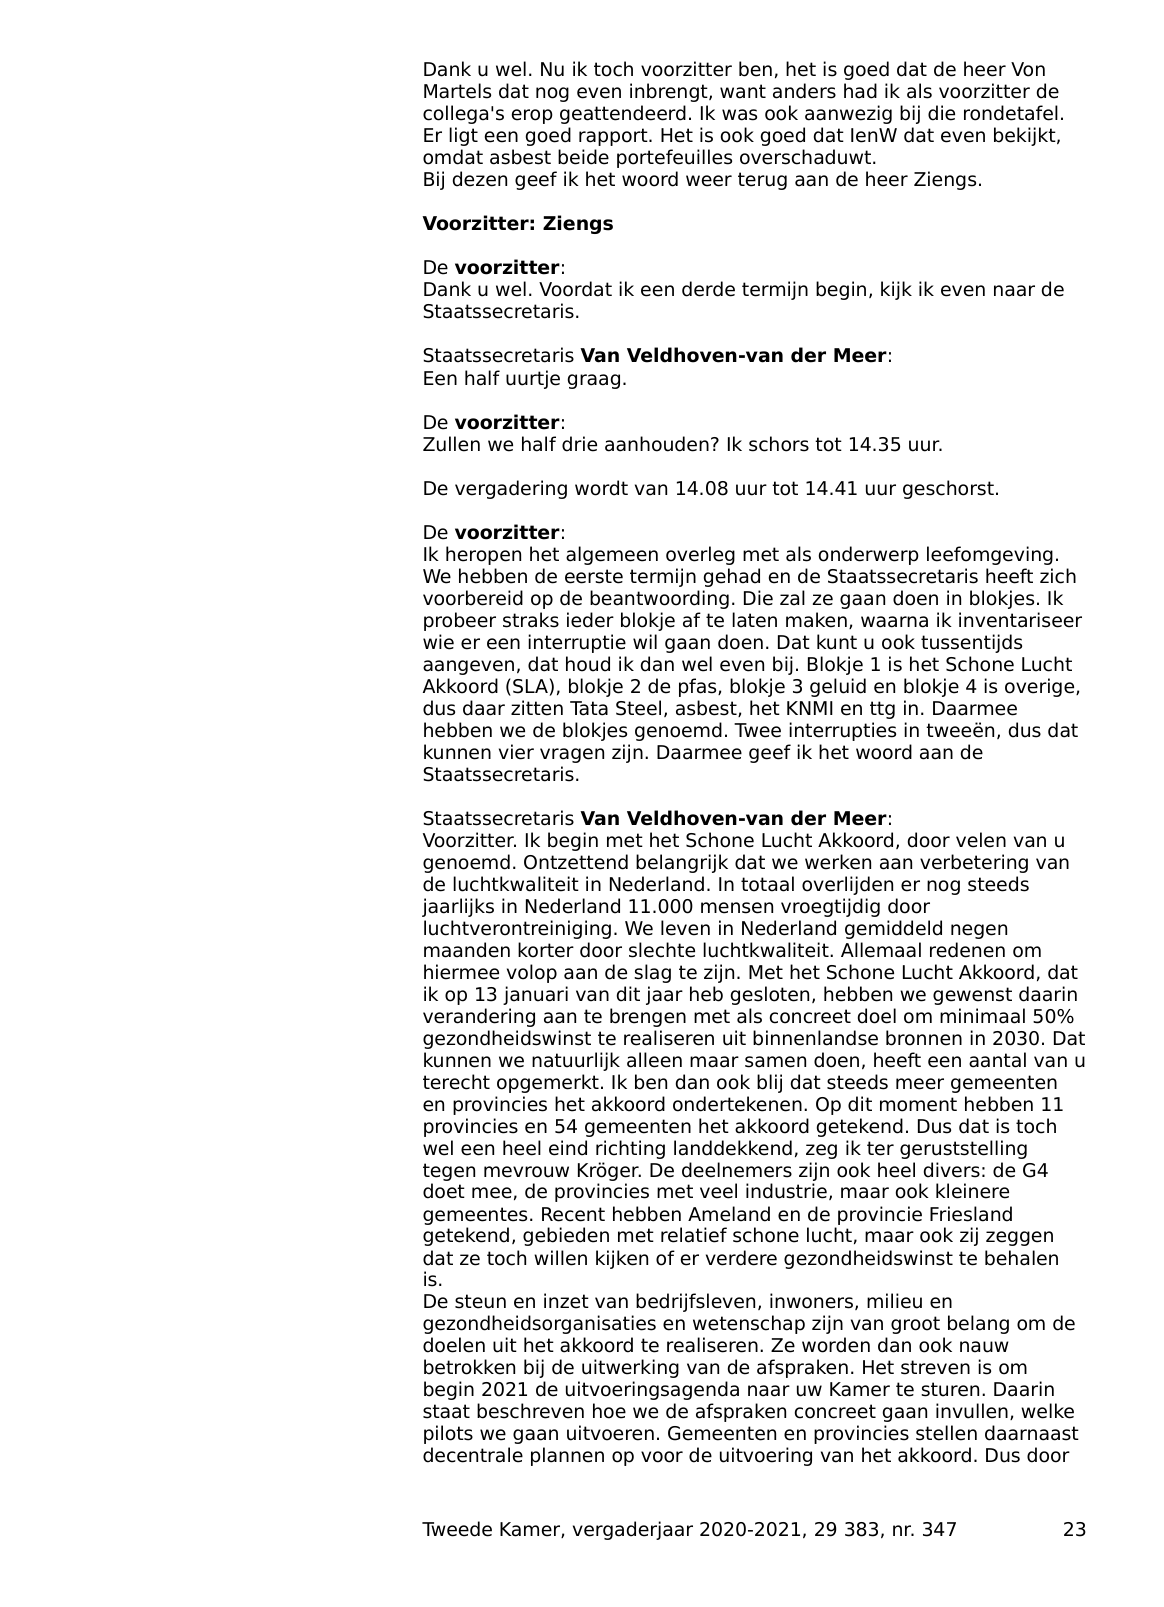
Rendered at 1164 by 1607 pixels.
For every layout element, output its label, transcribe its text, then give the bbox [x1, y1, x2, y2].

text Een half uurtje graag. [422, 367, 1087, 389]
text De voorzitter: [422, 412, 1087, 433]
subtitle Voorzitter: Ziengs [422, 213, 1087, 235]
text Zullen we half drie aanhouden? Ik schors tot 14.35 uur. [422, 433, 1087, 456]
text De voorzitter: [422, 522, 1087, 544]
text Bij dezen geef ik het woord weer terug aan de heer Ziengs. [422, 169, 1087, 191]
text Dank u wel. Voordat ik een derde termijn begin, kijk ik even naar de Staatssecretaris. [422, 279, 1087, 323]
text De vergadering wordt van 14.08 uur tot 14.41 uur geschorst. [422, 478, 1087, 500]
text Staatssecretaris Van Veldhoven-van der Meer: [422, 808, 1087, 830]
text Voorzitter. Ik begin met het Schone Lucht Akkoord, door velen van u genoemd. Ontzettend belangrijk dat we werken aan verbetering van de luchtkwaliteit in Nederland. In totaal overlijden er nog steeds jaarlijks in Nederland 11.000 mensen vroegtijdig door luchtverontreiniging. We leven in Nederland gemiddeld negen maanden korter door slechte luchtkwaliteit. Allemaal redenen om hiermee volop aan de slag te zijn. Met het Schone Lucht Akkoord, dat ik op 13 januari van dit jaar heb gesloten, hebben we gewenst daarin verandering aan te brengen met als concreet doel om minimaal 50% gezondheidswinst te realiseren uit binnenlandse bronnen in 2030. Dat kunnen we natuurlijk alleen maar samen doen, heeft een aantal van u terecht opgemerkt. Ik ben dan ook blij dat steeds meer gemeenten en provincies het akkoord ondertekenen. Op dit moment hebben 11 provincies en 54 gemeenten het akkoord getekend. Dus dat is toch wel een heel eind richting landdekkend, zeg ik ter geruststelling tegen mevrouw Kröger. De deelnemers zijn ook heel divers: de G4 doet mee, de provincies met veel industrie, maar ook kleinere gemeentes. Recent hebben Ameland en de provincie Friesland getekend, gebieden met relatief schone lucht, maar ook zij zeggen dat ze toch willen kijken of er verdere gezondheidswinst te behalen is. [422, 830, 1087, 1291]
text Dank u wel. Nu ik toch voorzitter ben, het is goed dat de heer Von Martels dat nog even inbrengt, want anders had ik als voorzitter de collega's erop geattendeerd. Ik was ook aanwezig bij die rondetafel. Er ligt een goed rapport. Het is ook goed dat IenW dat even bekijkt, omdat asbest beide portefeuilles overschaduwt. [422, 59, 1087, 169]
text Ik heropen het algemeen overleg met als onderwerp leefomgeving. We hebben de eerste termijn gehad en de Staatssecretaris heeft zich voorbereid op de beantwoording. Die zal ze gaan doen in blokjes. Ik probeer straks ieder blokje af te laten maken, waarna ik inventariseer wie er een interruptie wil gaan doen. Dat kunt u ook tussentijds aangeven, dat houd ik dan wel even bij. Blokje 1 is het Schone Lucht Akkoord (SLA), blokje 2 de pfas, blokje 3 geluid en blokje 4 is overige, dus daar zitten Tata Steel, asbest, het KNMI en ttg in. Daarmee hebben we de blokjes genoemd. Twee interrupties in tweeën, dus dat kunnen vier vragen zijn. Daarmee geef ik het woord aan de Staatssecretaris. [422, 544, 1087, 786]
text De steun en inzet van bedrijfsleven, inwoners, milieu en gezondheidsorganisaties en wetenschap zijn van groot belang om de doelen uit het akkoord te realiseren. Ze worden dan ook nauw betrokken bij de uitwerking van de afspraken. Het streven is om begin 2021 de uitvoeringsagenda naar uw Kamer te sturen. Daarin staat beschreven hoe we de afspraken concreet gaan invullen, welke pilots we gaan uitvoeren. Gemeenten en provincies stellen daarnaast decentrale plannen op voor de uitvoering van het akkoord. Dus door [422, 1291, 1087, 1467]
text De voorzitter: [422, 257, 1087, 279]
text Staatssecretaris Van Veldhoven-van der Meer: [422, 345, 1087, 367]
